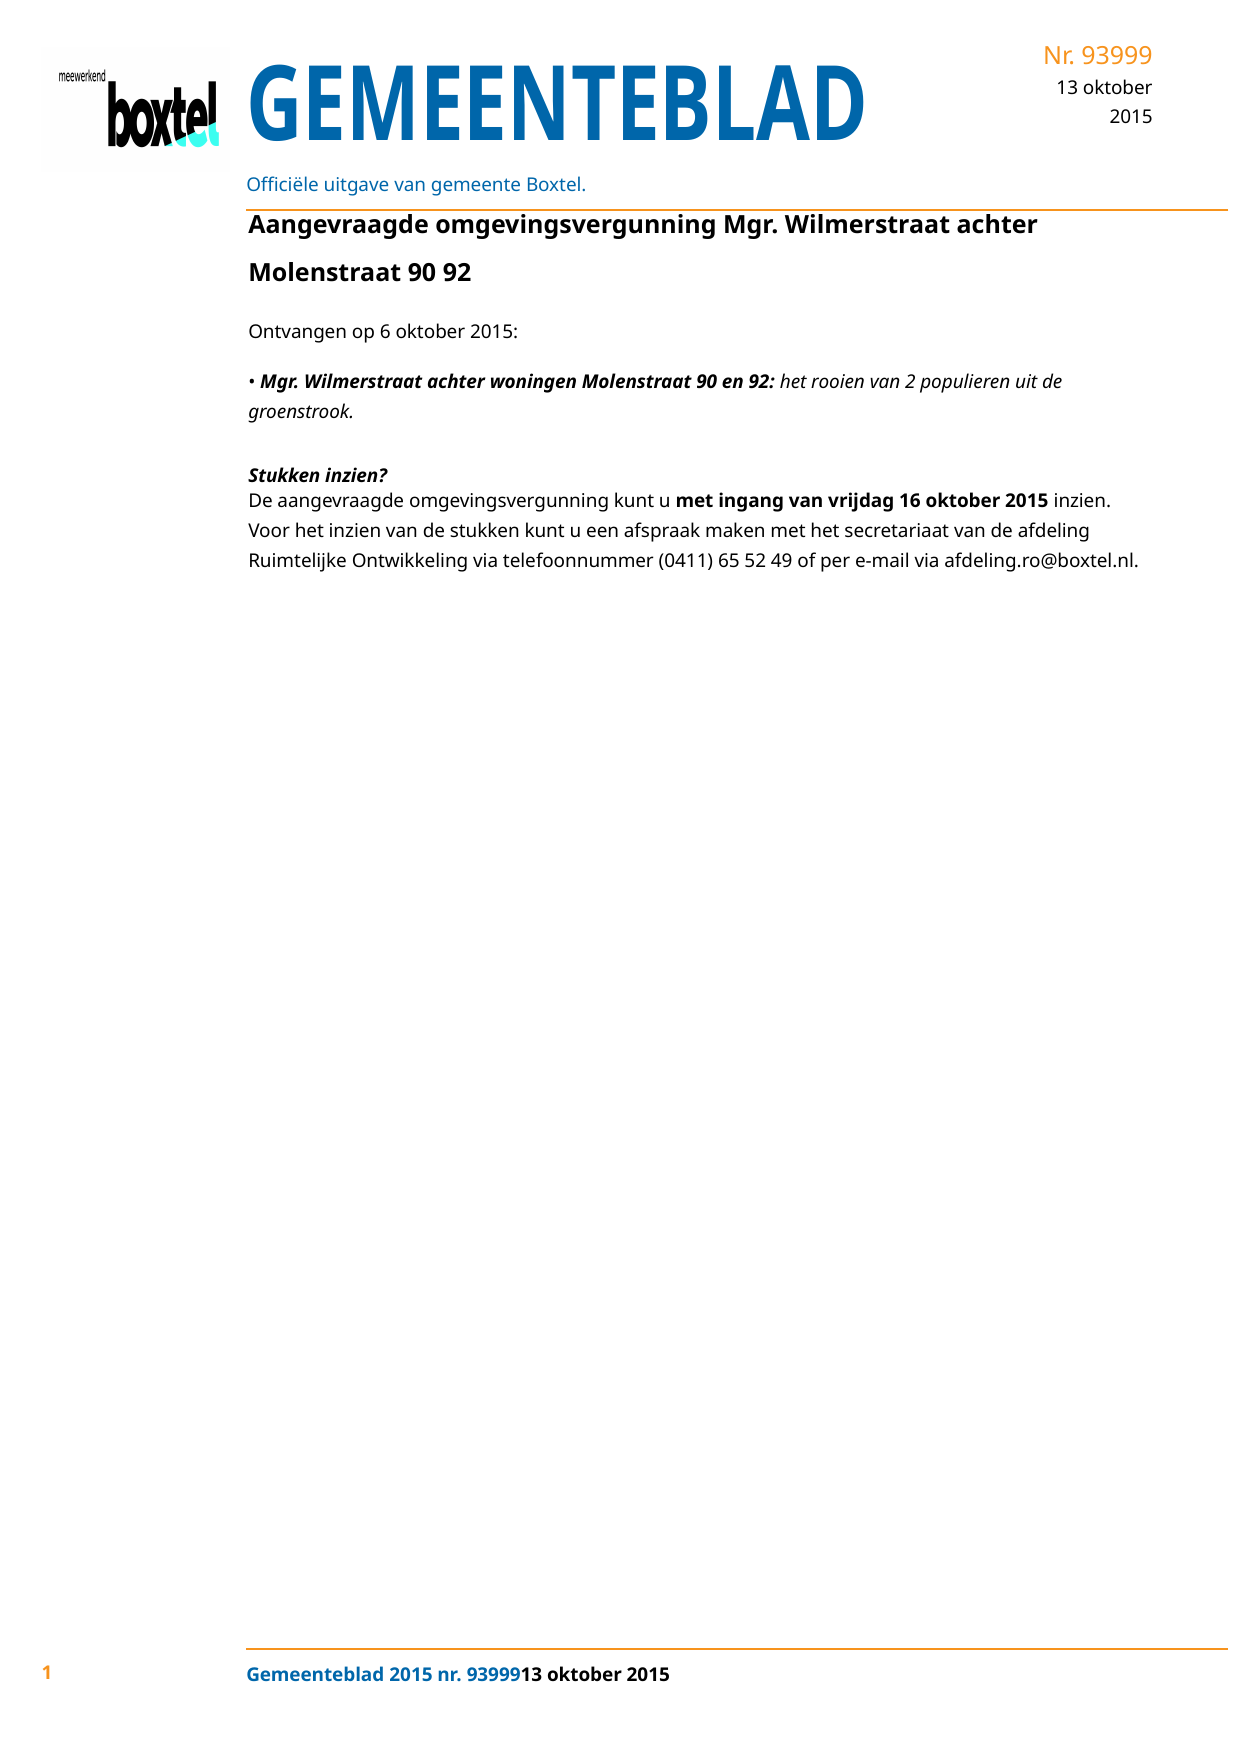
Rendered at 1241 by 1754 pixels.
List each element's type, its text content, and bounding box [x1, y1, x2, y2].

text De aangevraagde omgevingsvergunning kunt u met ingang van vrijdag 16 oktober 2015 inzien. Voor het inzien van de stukken kunt u een afspraak maken met het secretariaat van de afdeling Ruimtelijke Ontwikkeling via telefoonnummer (0411) 65 52 49 of per e-mail via afdeling.ro@boxtel.nl. [248, 488, 1152, 572]
picture [41, 47, 231, 172]
text Aangevraagde omgevingsvergunning Mgr. Wilmerstraat achter Molenstraat 90 92 [248, 211, 1152, 288]
text • Mgr. Wilmerstraat achter woningen Molenstraat 90 en 92: het rooien van 2 populieren uit de groenstrook. [248, 368, 1152, 424]
text Stukken inzien? [248, 462, 1152, 488]
text Ontvangen op 6 oktober 2015: [248, 318, 1152, 344]
